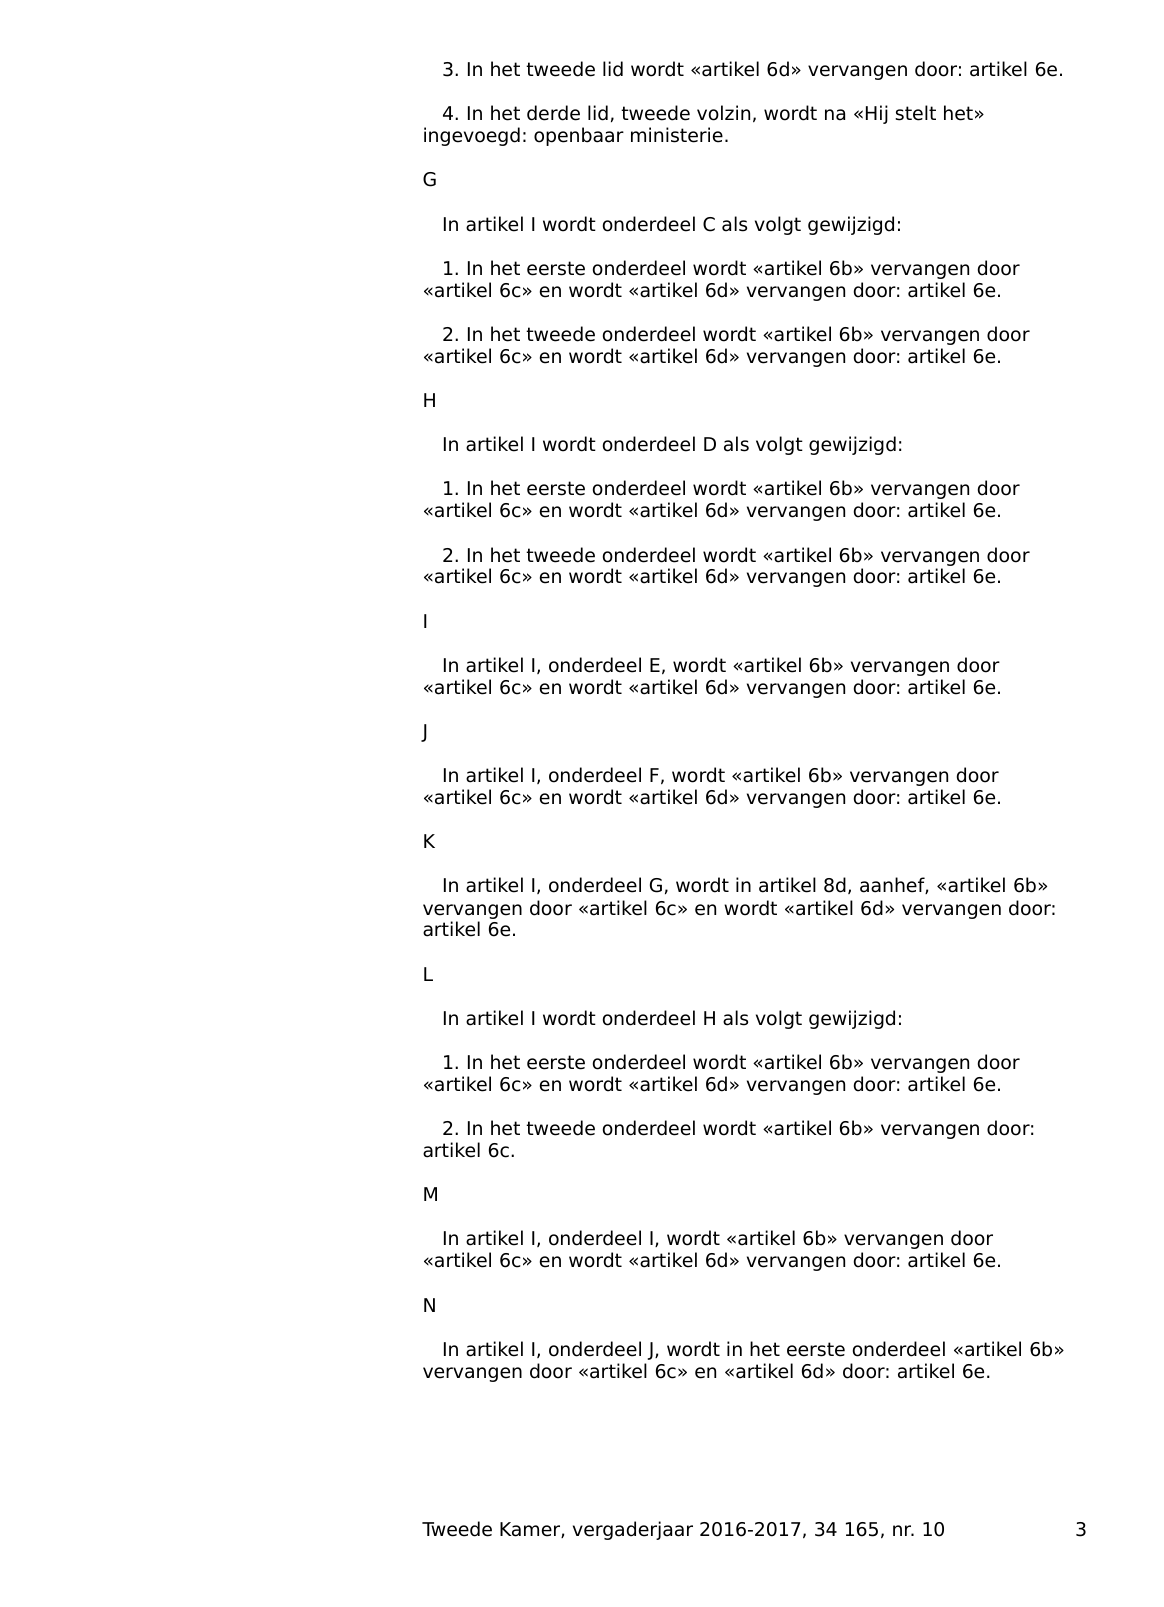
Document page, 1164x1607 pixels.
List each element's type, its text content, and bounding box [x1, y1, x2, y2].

text 2. In het tweede onderdeel wordt «artikel 6b» vervangen door «artikel 6c» en wordt «artikel 6d» vervangen door: artikel 6e. [422, 544, 1087, 588]
text 3. In het tweede lid wordt «artikel 6d» vervangen door: artikel 6e. [422, 59, 1087, 81]
subtitle N [422, 1294, 1087, 1316]
text In artikel I, onderdeel J, wordt in het eerste onderdeel «artikel 6b» vervangen door «artikel 6c» en «artikel 6d» door: artikel 6e. [422, 1339, 1087, 1383]
text In artikel I wordt onderdeel H als volgt gewijzigd: [422, 1008, 1087, 1030]
text In artikel I, onderdeel G, wordt in artikel 8d, aanhef, «artikel 6b» vervangen door «artikel 6c» en wordt «artikel 6d» vervangen door: artikel 6e. [422, 875, 1087, 941]
text In artikel I, onderdeel E, wordt «artikel 6b» vervangen door «artikel 6c» en wordt «artikel 6d» vervangen door: artikel 6e. [422, 655, 1087, 699]
text 1. In het eerste onderdeel wordt «artikel 6b» vervangen door «artikel 6c» en wordt «artikel 6d» vervangen door: artikel 6e. [422, 1052, 1087, 1096]
text 4. In het derde lid, tweede volzin, wordt na «Hij stelt het» ingevoegd: openbaar ministerie. [422, 103, 1087, 147]
subtitle H [422, 390, 1087, 412]
subtitle M [422, 1184, 1087, 1206]
subtitle I [422, 611, 1087, 633]
text In artikel I wordt onderdeel D als volgt gewijzigd: [422, 434, 1087, 456]
text In artikel I, onderdeel I, wordt «artikel 6b» vervangen door «artikel 6c» en wordt «artikel 6d» vervangen door: artikel 6e. [422, 1228, 1087, 1272]
text 2. In het tweede onderdeel wordt «artikel 6b» vervangen door «artikel 6c» en wordt «artikel 6d» vervangen door: artikel 6e. [422, 324, 1087, 368]
subtitle J [422, 721, 1087, 743]
subtitle G [422, 169, 1087, 191]
text 1. In het eerste onderdeel wordt «artikel 6b» vervangen door «artikel 6c» en wordt «artikel 6d» vervangen door: artikel 6e. [422, 478, 1087, 522]
text In artikel I wordt onderdeel C als volgt gewijzigd: [422, 213, 1087, 236]
text 2. In het tweede onderdeel wordt «artikel 6b» vervangen door: artikel 6c. [422, 1118, 1087, 1162]
subtitle K [422, 831, 1087, 853]
text 1. In het eerste onderdeel wordt «artikel 6b» vervangen door «artikel 6c» en wordt «artikel 6d» vervangen door: artikel 6e. [422, 258, 1087, 302]
subtitle L [422, 963, 1087, 986]
text In artikel I, onderdeel F, wordt «artikel 6b» vervangen door «artikel 6c» en wordt «artikel 6d» vervangen door: artikel 6e. [422, 765, 1087, 809]
